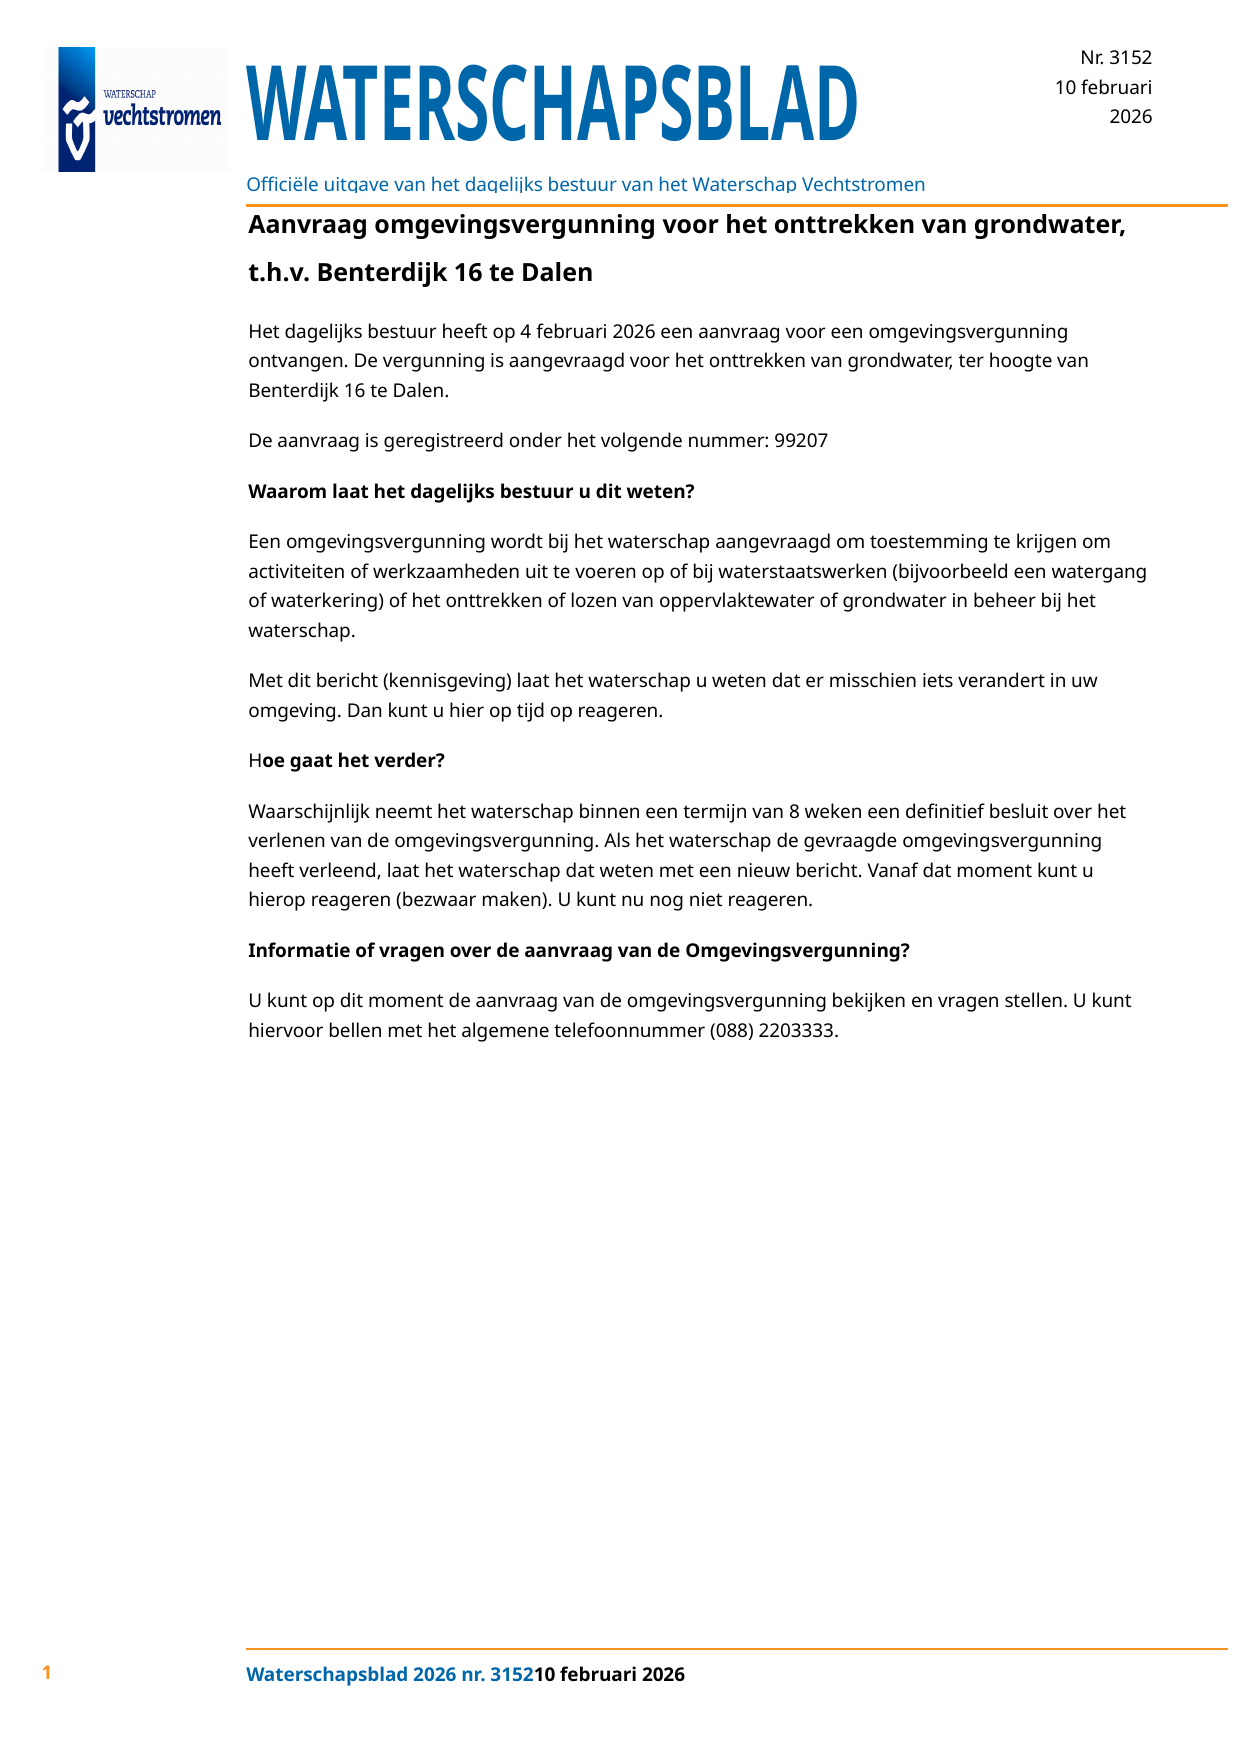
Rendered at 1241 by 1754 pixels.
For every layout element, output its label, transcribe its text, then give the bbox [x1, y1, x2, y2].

text Waarschijnlijk neemt het waterschap binnen een termijn van 8 weken een definitief besluit over het verlenen van de omgevingsvergunning. Als het waterschap de gevraagde omgevingsvergunning heeft verleend, laat het waterschap dat weten met een nieuw bericht. Vanaf dat moment kunt u hierop reageren (bezwaar maken). U kunt nu nog niet reageren. [248, 798, 1152, 912]
text U kunt op dit moment de aanvraag van de omgevingsvergunning bekijken en vragen stellen. U kunt hiervoor bellen met het algemene telefoonnummer (088) 2203333. [248, 987, 1152, 1043]
text Met dit bericht (kennisgeving) laat het waterschap u weten dat er misschien iets verandert in uw omgeving. Dan kunt u hier op tijd op reageren. [248, 667, 1152, 723]
text Aanvraag omgevingsvergunning voor het onttrekken van grondwater, t.h.v. Benterdijk 16 te Dalen [248, 207, 1152, 288]
text Waarom laat het dagelijks bestuur u dit weten? [248, 478, 1152, 504]
text Een omgevingsvergunning wordt bij het waterschap aangevraagd om toestemming te krijgen om activiteiten of werkzaamheden uit te voeren op of bij waterstaatswerken (bijvoorbeeld een watergang of waterkering) of het onttrekken of lozen van oppervlaktewater of grondwater in beheer bij het waterschap. [248, 528, 1152, 643]
picture [41, 47, 231, 172]
text Hoe gaat het verder? [248, 747, 1152, 773]
text De aanvraag is geregistreerd onder het volgende nummer: 99207 [248, 427, 1152, 453]
text Het dagelijks bestuur heeft op 4 februari 2026 een aanvraag voor een omgevingsvergunning ontvangen. De vergunning is aangevraagd voor het onttrekken van grondwater, ter hoogte van Benterdijk 16 te Dalen. [248, 318, 1152, 403]
text Informatie of vragen over de aanvraag van de Omgevingsvergunning? [248, 937, 1152, 963]
